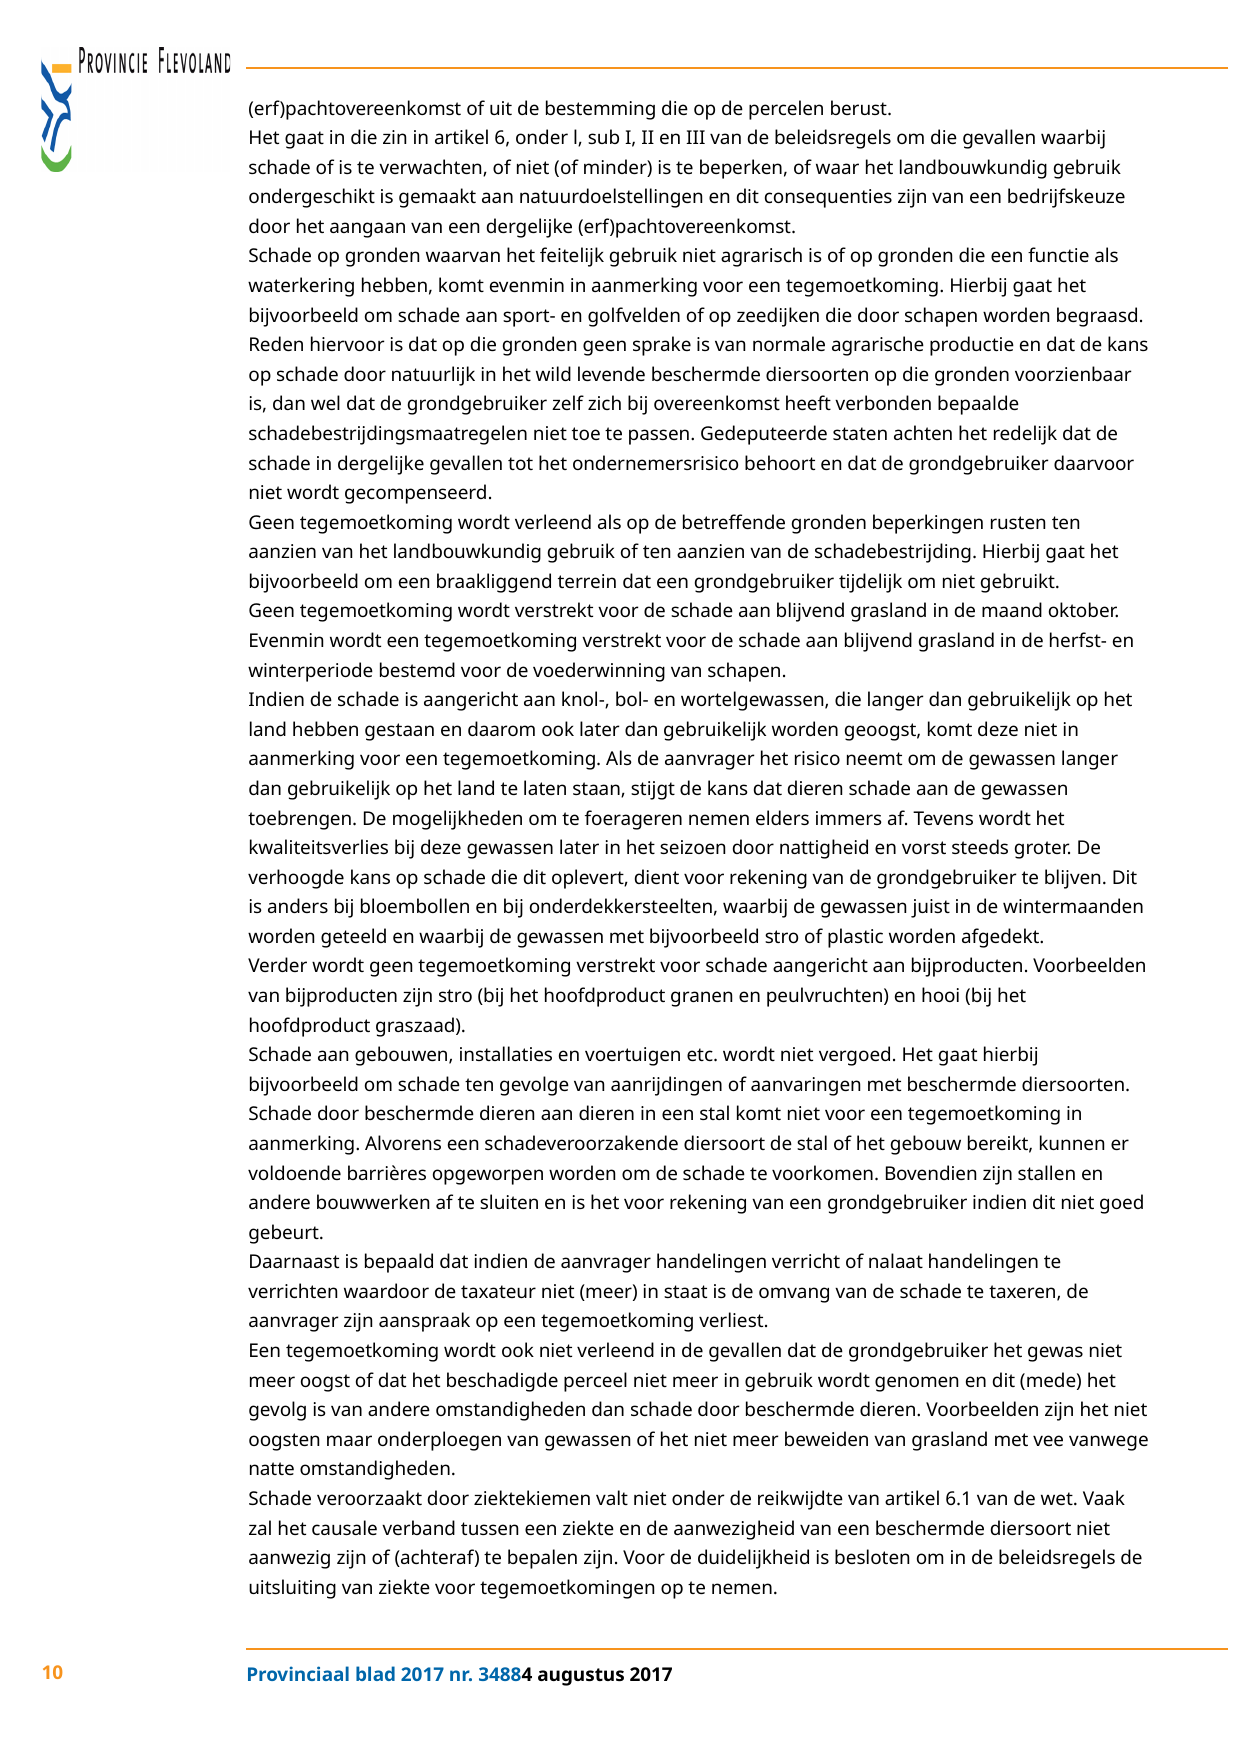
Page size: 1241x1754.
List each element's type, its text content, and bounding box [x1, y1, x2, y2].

text Schade aan gebouwen, installaties en voertuigen etc. wordt niet vergoed. Het gaat hierbij bijvoorbeeld om schade ten gevolge van aanrijdingen of aanvaringen met beschermde diersoorten. [248, 1041, 1152, 1097]
text Daarnaast is bepaald dat indien de aanvrager handelingen verricht of nalaat handelingen te verrichten waardoor de taxateur niet (meer) in staat is de omvang van de schade te taxeren, de aanvrager zijn aanspraak op een tegemoetkoming verliest. [248, 1248, 1152, 1333]
picture [41, 47, 231, 172]
text Schade door beschermde dieren aan dieren in een stal komt niet voor een tegemoetkoming in aanmerking. Alvorens een schadeveroorzakende diersoort de stal of het gebouw bereikt, kunnen er voldoende barrières opgeworpen worden om de schade te voorkomen. Bovendien zijn stallen en andere bouwwerken af te sluiten en is het voor rekening van een grondgebruiker indien dit niet goed gebeurt. [248, 1101, 1152, 1245]
text Geen tegemoetkoming wordt verleend als op de betreffende gronden beperkingen rusten ten aanzien van het landbouwkundig gebruik of ten aanzien van de schadebestrijding. Hierbij gaat het bijvoorbeeld om een braakliggend terrein dat een grondgebruiker tijdelijk om niet gebruikt. [248, 509, 1152, 594]
text (erf)pachtovereenkomst of uit de bestemming die op de percelen berust. [248, 95, 1152, 121]
text Het gaat in die zin in artikel 6, onder l, sub I, II en III van de beleidsregels om die gevallen waarbij schade of is te verwachten, of niet (of minder) is te beperken, of waar het landbouwkundig gebruik ondergeschikt is gemaakt aan natuurdoelstellingen en dit consequenties zijn van een bedrijfskeuze door het aangaan van een dergelijke (erf)pachtovereenkomst. [248, 124, 1152, 239]
text Schade op gronden waarvan het feitelijk gebruik niet agrarisch is of op gronden die een functie als waterkering hebben, komt evenmin in aanmerking voor een tegemoetkoming. Hierbij gaat het bijvoorbeeld om schade aan sport- en golfvelden of op zeedijken die door schapen worden begraasd. Reden hiervoor is dat op die gronden geen sprake is van normale agrarische productie en dat de kans op schade door natuurlijk in het wild levende beschermde diersoorten op die gronden voorzienbaar is, dan wel dat de grondgebruiker zelf zich bij overeenkomst heeft verbonden bepaalde schadebestrijdingsmaatregelen niet toe te passen. Gedeputeerde staten achten het redelijk dat de schade in dergelijke gevallen tot het ondernemersrisico behoort en dat de grondgebruiker daarvoor niet wordt gecompenseerd. [248, 243, 1152, 505]
text Schade veroorzaakt door ziektekiemen valt niet onder de reikwijdte van artikel 6.1 van de wet. Vaak zal het causale verband tussen een ziekte en de aanwezigheid van een beschermde diersoort niet aanwezig zijn of (achteraf) te bepalen zijn. Voor de duidelijkheid is besloten om in de beleidsregels de uitsluiting van ziekte voor tegemoetkomingen op te nemen. [248, 1485, 1152, 1600]
text Verder wordt geen tegemoetkoming verstrekt voor schade aangericht aan bijproducten. Voorbeelden van bijproducten zijn stro (bij het hoofdproduct granen en peulvruchten) en hooi (bij het hoofdproduct graszaad). [248, 953, 1152, 1038]
text Indien de schade is aangericht aan knol-, bol- en wortelgewassen, die langer dan gebruikelijk op het land hebben gestaan en daarom ook later dan gebruikelijk worden geoogst, komt deze niet in aanmerking voor een tegemoetkoming. Als de aanvrager het risico neemt om de gewassen langer dan gebruikelijk op het land te laten staan, stijgt de kans dat dieren schade aan de gewassen toebrengen. De mogelijkheden om te foerageren nemen elders immers af. Tevens wordt het kwaliteitsverlies bij deze gewassen later in het seizoen door nattigheid en vorst steeds groter. De verhoogde kans op schade die dit oplevert, dient voor rekening van de grondgebruiker te blijven. Dit is anders bij bloembollen en bij onderdekkersteelten, waarbij de gewassen juist in de wintermaanden worden geteeld en waarbij de gewassen met bijvoorbeeld stro of plastic worden afgedekt. [248, 686, 1152, 949]
text Een tegemoetkoming wordt ook niet verleend in de gevallen dat de grondgebruiker het gewas niet meer oogst of dat het beschadigde perceel niet meer in gebruik wordt genomen en dit (mede) het gevolg is van andere omstandigheden dan schade door beschermde dieren. Voorbeelden zijn het niet oogsten maar onderploegen van gewassen of het niet meer beweiden van grasland met vee vanwege natte omstandigheden. [248, 1337, 1152, 1481]
text Geen tegemoetkoming wordt verstrekt voor de schade aan blijvend grasland in de maand oktober. Evenmin wordt een tegemoetkoming verstrekt voor de schade aan blijvend grasland in de herfst- en winterperiode bestemd voor de voederwinning van schapen. [248, 598, 1152, 683]
